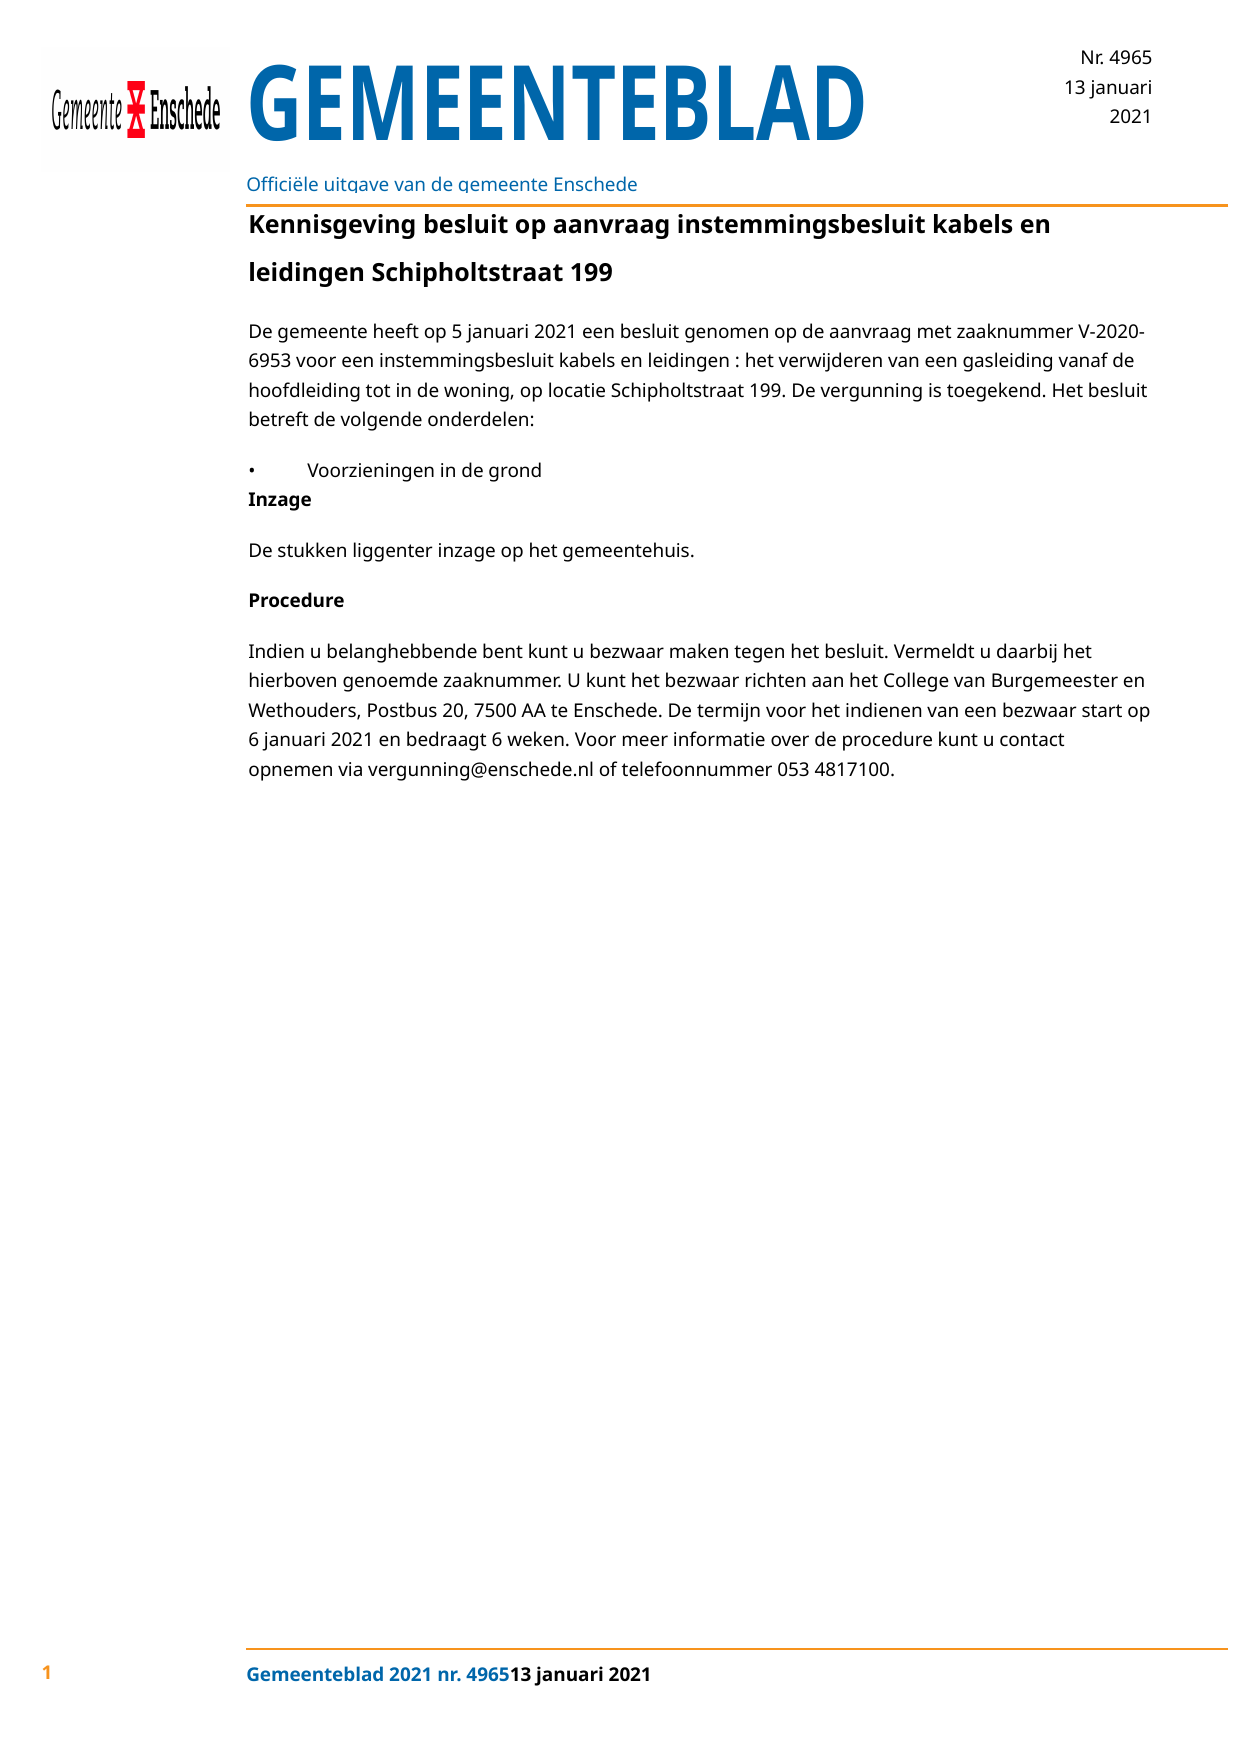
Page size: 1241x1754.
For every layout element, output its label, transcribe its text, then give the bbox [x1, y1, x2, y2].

text Procedure [248, 587, 1152, 613]
text Indien u belanghebbende bent kunt u bezwaar maken tegen het besluit. Vermeldt u daarbij het hierboven genoemde zaaknummer. U kunt het bezwaar richten aan het College van Burgemees­ter en Wethouders, Postbus 20, 7500 AA te Enschede. De termijn voor het indienen van een bezwaar start op 6 januari 2021 en bedraagt 6 weken. Voor meer informatie over de procedure kunt u contact opnemen via vergunning@enschede.nl of telefoonnummer 053 4817100. [248, 638, 1152, 782]
text Inzage [248, 487, 1152, 512]
text De stukken liggenter inzage op het gemeentehuis. [248, 537, 1152, 563]
picture [41, 47, 231, 172]
text Kennisgeving besluit op aanvraag instemmingsbesluit kabels en leidingen Schipholtstraat 199 [248, 207, 1152, 288]
text De gemeente heeft op 5 januari 2021 een besluit genomen op de aanvraag met zaaknummer V-2020-6953 voor een instemmingsbesluit kabels en leidingen : het verwijderen van een gasleiding vanaf de hoofdleiding tot in de woning, op locatie Schipholtstraat 199. De vergunning is toegekend. Het besluit betreft de volgende onderdelen: [248, 318, 1152, 432]
list Voorzieningen in de grond [248, 457, 1152, 483]
